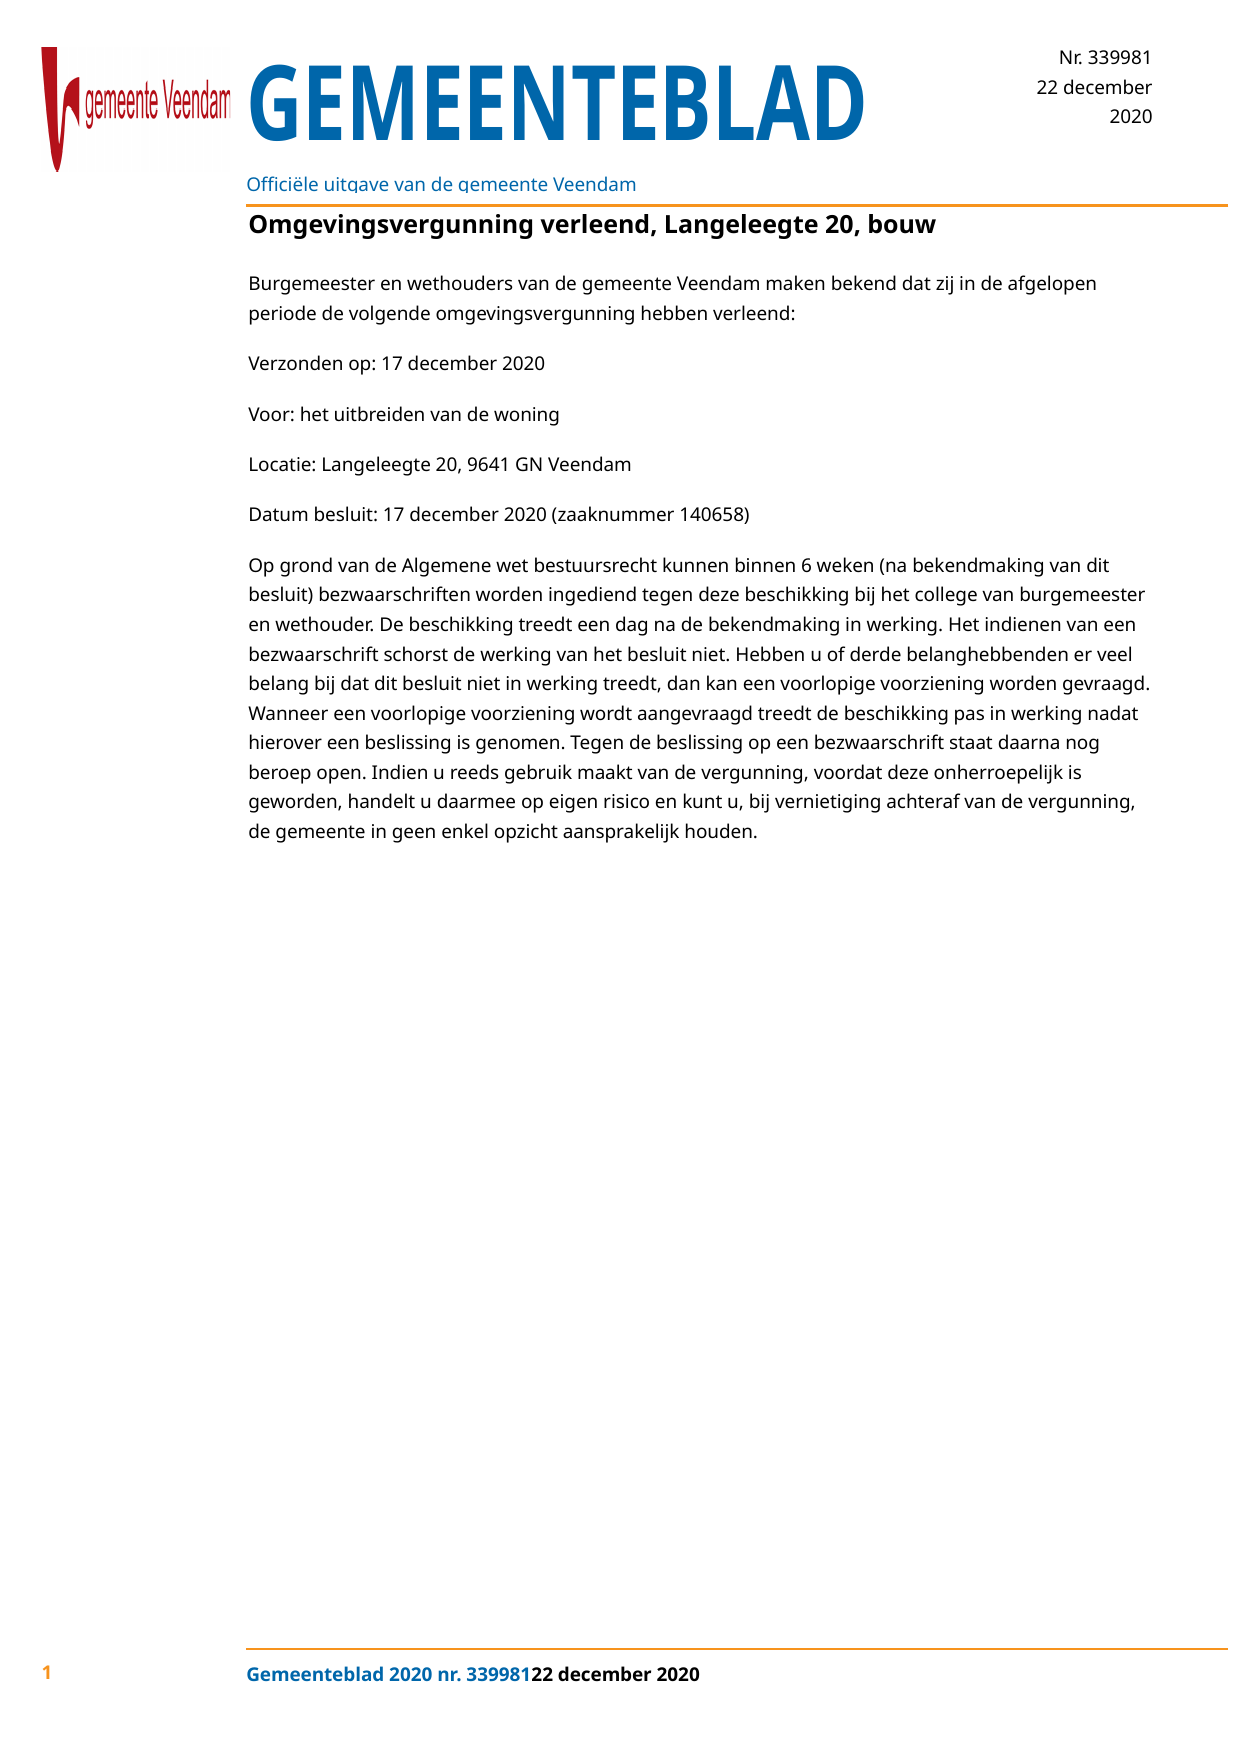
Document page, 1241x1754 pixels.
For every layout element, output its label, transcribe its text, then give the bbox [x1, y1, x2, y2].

text Op grond van de Algemene wet bestuursrecht kunnen binnen 6 weken (na bekendmaking van dit besluit) bezwaarschriften worden ingediend tegen deze beschikking bij het college van burgemeester en wethouder. De beschikking treedt een dag na de bekendmaking in werking. Het indienen van een bezwaarschrift schorst de werking van het besluit niet. Hebben u of derde belanghebbenden er veel belang bij dat dit besluit niet in werking treedt, dan kan een voorlopige voorziening worden gevraagd. Wanneer een voorlopige voorziening wordt aangevraagd treedt de beschikking pas in werking nadat hierover een beslissing is genomen. Tegen de beslissing op een bezwaarschrift staat daarna nog beroep open. Indien u reeds gebruik maakt van de vergunning, voordat deze onherroepelijk is geworden, handelt u daarmee op eigen risico en kunt u, bij vernietiging achteraf van de vergunning, de gemeente in geen enkel opzicht aansprakelijk houden. [248, 552, 1152, 844]
picture [41, 47, 231, 172]
text Omgevingsvergunning verleend, Langeleegte 20, bouw [248, 207, 1152, 241]
text Datum besluit: 17 december 2020 (zaaknummer 140658) [248, 502, 1152, 527]
text Verzonden op: 17 december 2020 [248, 350, 1152, 376]
text Voor: het uitbreiden van de woning [248, 401, 1152, 426]
text Burgemeester en wethouders van de gemeente Veendam maken bekend dat zij in de afgelopen periode de volgende omgevingsvergunning hebben verleend: [248, 270, 1152, 326]
text Locatie: Langeleegte 20, 9641 GN Veendam [248, 451, 1152, 477]
